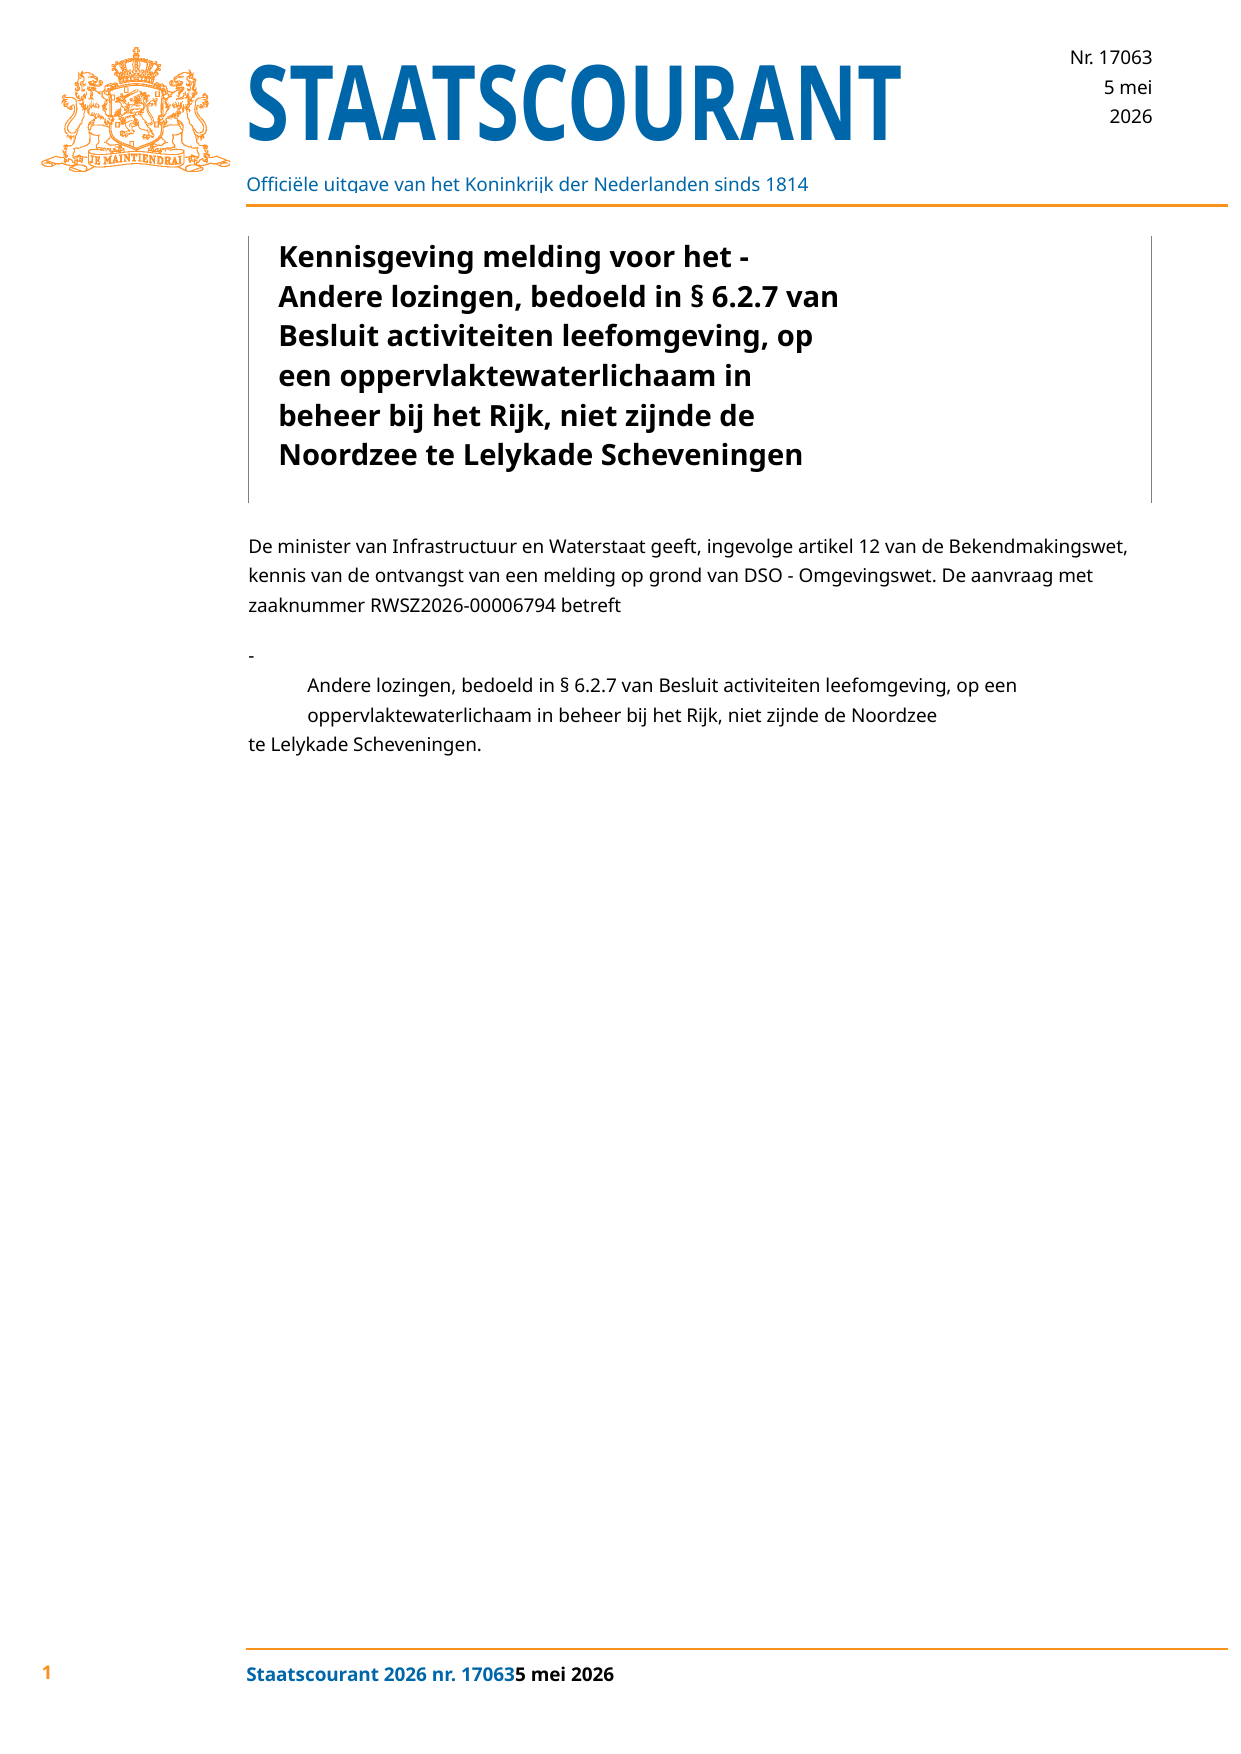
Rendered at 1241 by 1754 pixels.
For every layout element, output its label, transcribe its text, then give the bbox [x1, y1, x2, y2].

picture [41, 47, 231, 172]
table_header Kennisgeving melding voor het -Andere lozingen, bedoeld in § 6.2.7 van Besluit activiteiten leefomgeving, op een oppervlaktewaterlichaam in beheer bij het Rijk, niet zijnde de Noordzee te Lelykade Scheveningen [249, 236, 850, 503]
picture [912, 236, 1090, 414]
table_header [1090, 236, 1151, 413]
table_header [850, 414, 1151, 503]
text te Lelykade Scheveningen. [248, 731, 1152, 757]
list Andere lozingen, bedoeld in § 6.2.7 van Besluit activiteiten leefomgeving, op een oppervlaktewaterlichaam in beheer bij het Rijk, niet zijnde de Noordzee [248, 672, 1152, 727]
text De minister van Infrastructuur en Waterstaat geeft, ingevolge artikel 12 van de Bekendmakingswet, kennis van de ontvangst van een melding op grond van DSO - Omgevingswet. De aanvraag met zaaknummer RWSZ2026-00006794 betreft [248, 533, 1152, 618]
table_header [850, 236, 912, 413]
